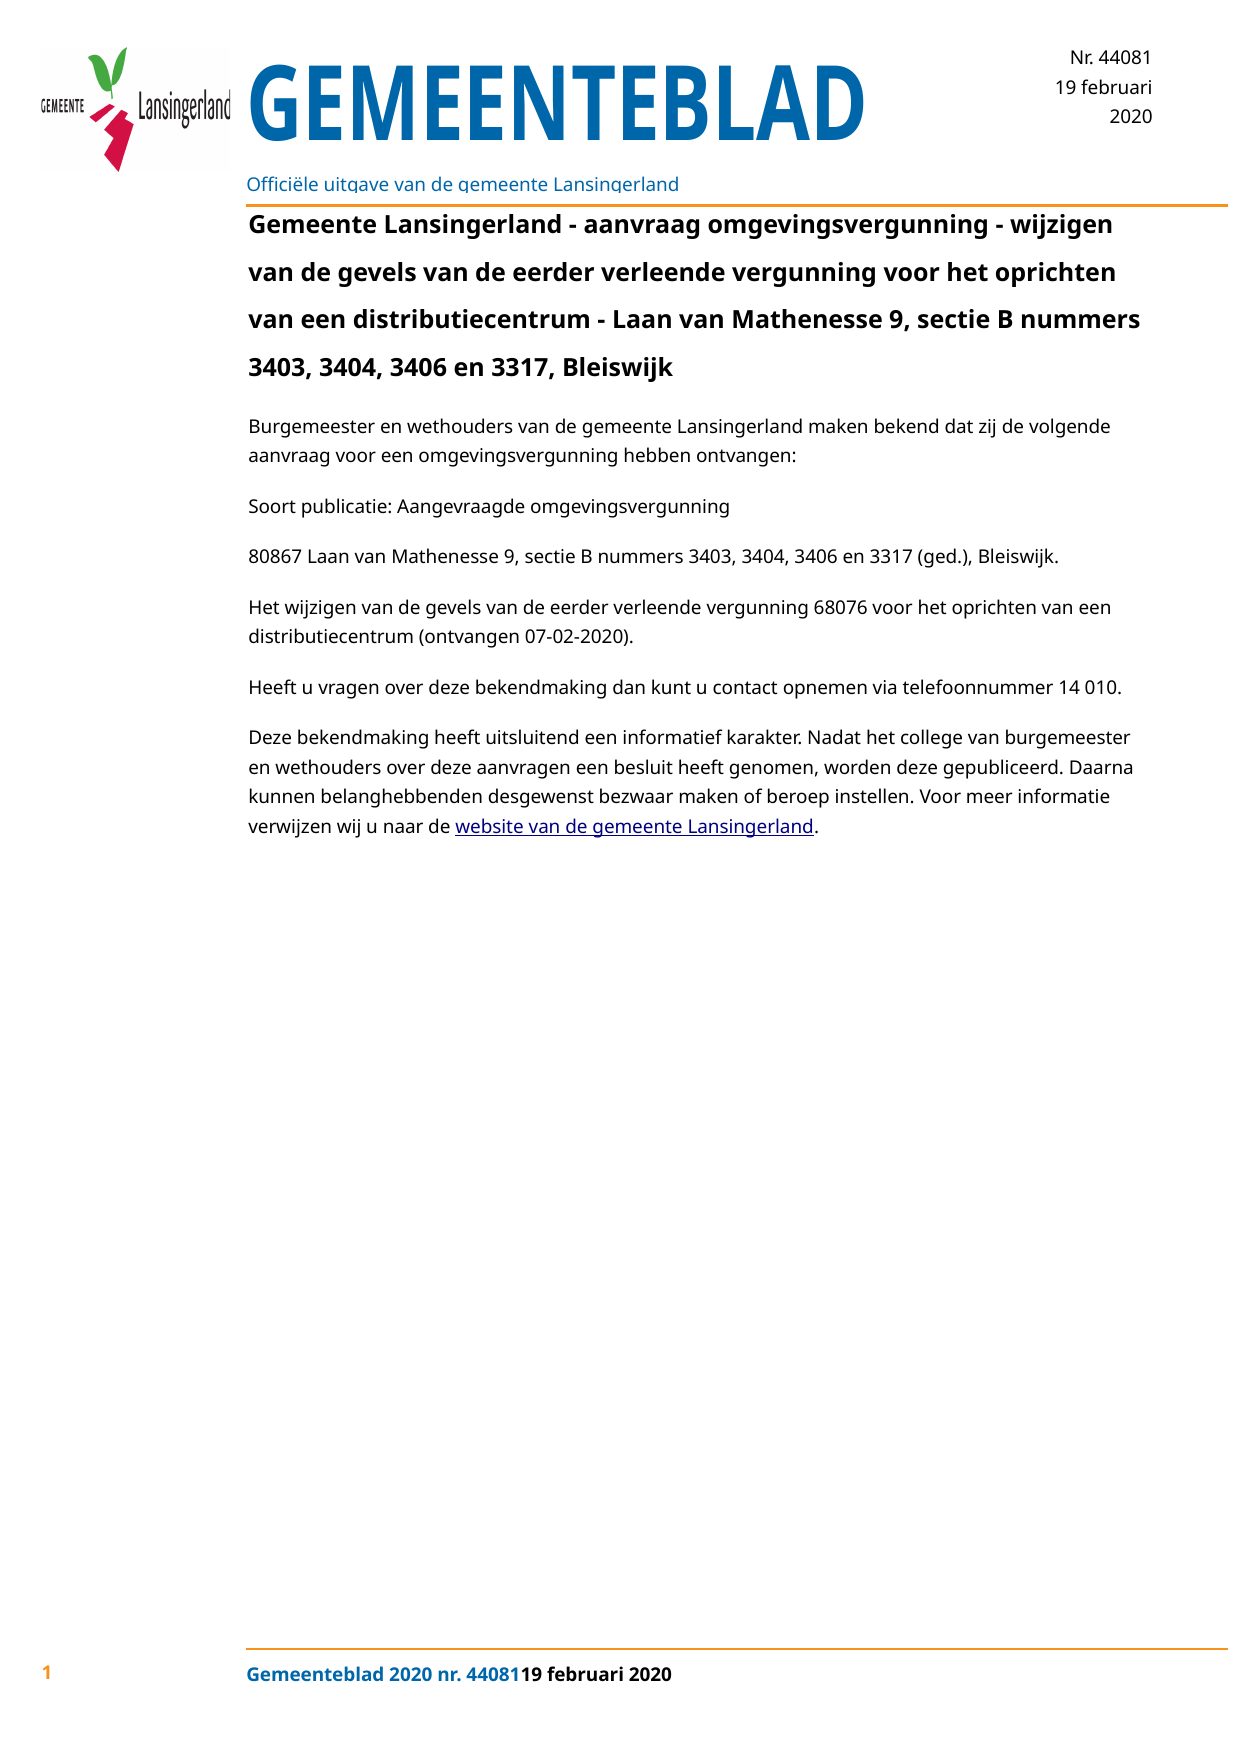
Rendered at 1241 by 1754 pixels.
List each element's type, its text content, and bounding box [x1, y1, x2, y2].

text Soort publicatie: Aangevraagde omgevingsvergunning [248, 493, 1152, 519]
text 80867 Laan van Mathenesse 9, sectie B nummers 3403, 3404, 3406 en 3317 (ged.), Bleiswijk. [248, 543, 1152, 569]
text Deze bekendmaking heeft uitsluitend een informatief karakter. Nadat het college van burgemeester en wethouders over deze aanvragen een besluit heeft genomen, worden deze gepubliceerd. Daarna kunnen belanghebbenden desgewenst bezwaar maken of beroep instellen. Voor meer informatie verwijzen wij u naar de website van de gemeente Lansingerland. [248, 724, 1152, 839]
text Het wijzigen van de gevels van de eerder verleende vergunning 68076 voor het oprichten van een distributiecentrum (ontvangen 07-02-2020). [248, 594, 1152, 649]
text Gemeente Lansingerland - aanvraag omgevingsvergunning - wijzigen van de gevels van de eerder verleende vergunning voor het oprichten van een distributiecentrum - Laan van Mathenesse 9, sectie B nummers 3403, 3404, 3406 en 3317, Bleiswijk [248, 207, 1152, 384]
picture [41, 47, 231, 172]
text Burgemeester en wethouders van de gemeente Lansingerland maken bekend dat zij de volgende aanvraag voor een omgevingsvergunning hebben ontvangen: [248, 413, 1152, 468]
text Heeft u vragen over deze bekendmaking dan kunt u contact opnemen via telefoonnummer 14 010. [248, 674, 1152, 700]
